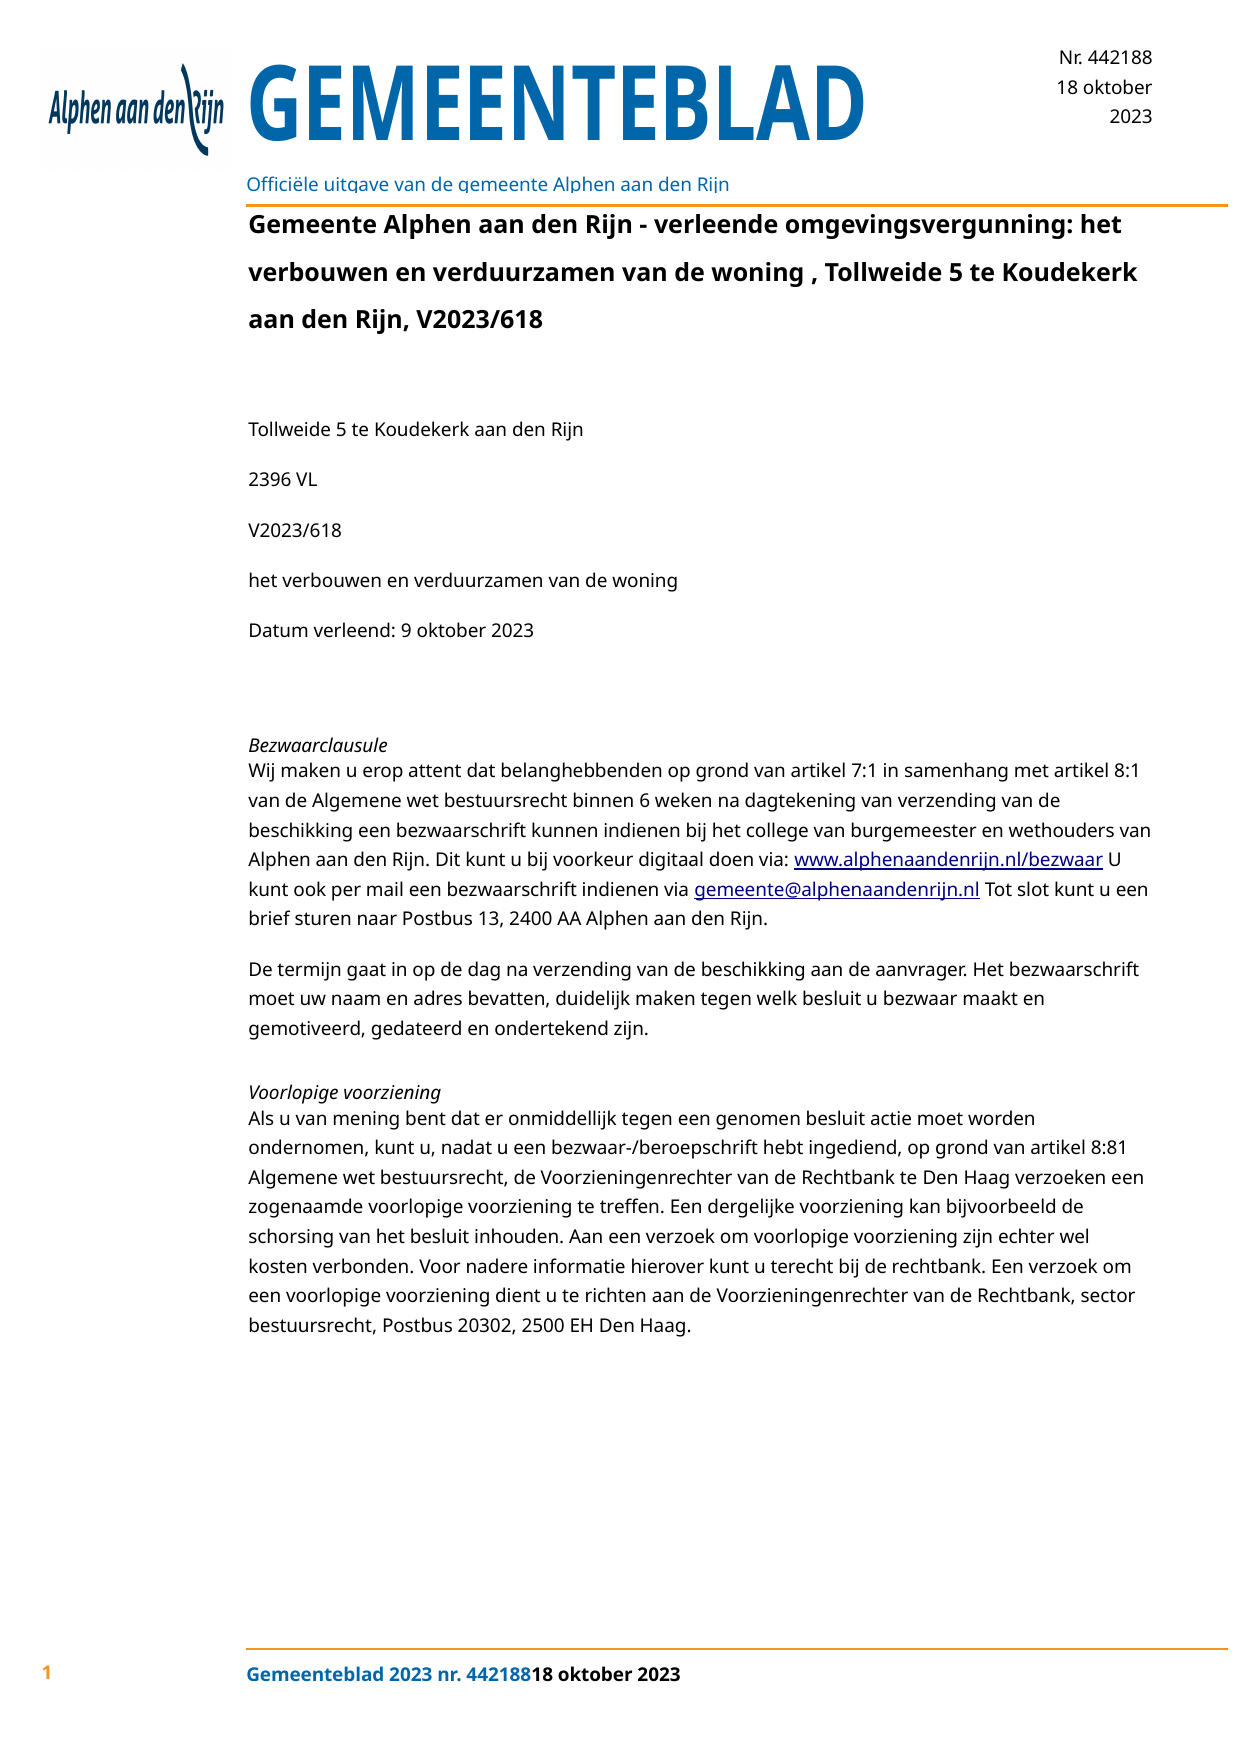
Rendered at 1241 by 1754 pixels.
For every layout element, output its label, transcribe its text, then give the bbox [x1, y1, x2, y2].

text het verbouwen en verduurzamen van de woning [248, 567, 1152, 593]
picture [41, 47, 231, 172]
text V2023/618 [248, 517, 1152, 542]
text Bezwaarclausule [248, 732, 1152, 758]
text Datum verleend: 9 oktober 2023 [248, 618, 1152, 643]
text De termijn gaat in op de dag na verzending van de beschikking aan de aanvrager. Het bezwaarschrift moet uw naam en adres bevatten, duidelijk maken tegen welk besluit u bezwaar maakt en gemotiveerd, gedateerd en ondertekend zijn. [248, 956, 1152, 1041]
text Tollweide 5 te Koudekerk aan den Rijn [248, 416, 1152, 442]
text Als u van mening bent dat er onmiddellijk tegen een genomen besluit actie moet worden ondernomen, kunt u, nadat u een bezwaar-/beroepschrift hebt ingediend, op grond van artikel 8:81 Algemene wet bestuursrecht, de Voorzieningenrechter van de Rechtbank te Den Haag verzoeken een zogenaamde voorlopige voorziening te treffen. Een dergelijke voorziening kan bijvoorbeeld de schorsing van het besluit inhouden. Aan een verzoek om voorlopige voorziening zijn echter wel kosten verbonden. Voor nadere informatie hierover kunt u terecht bij de rechtbank. Een verzoek om een voorlopige voorziening dient u te richten aan de Voorzieningenrechter van de Rechtbank, sector bestuursrecht, Postbus 20302, 2500 EH Den Haag. [248, 1105, 1152, 1338]
text Voorlopige voorziening [248, 1079, 1152, 1105]
text Gemeente Alphen aan den Rijn - verleende omgevingsvergunning: het verbouwen en verduurzamen van de woning , Tollweide 5 te Koudekerk aan den Rijn, V2023/618 [248, 207, 1152, 336]
text Wij maken u erop attent dat belanghebbenden op grond van artikel 7:1 in samenhang met artikel 8:1 van de Algemene wet bestuursrecht binnen 6 weken na dagtekening van verzending van de beschikking een bezwaarschrift kunnen indienen bij het college van burgemeester en wethouders van Alphen aan den Rijn. Dit kunt u bij voorkeur digitaal doen via: www.alphenaandenrijn.nl/bezwaar U kunt ook per mail een bezwaarschrift indienen via gemeente@alphenaandenrijn.nl Tot slot kunt u een brief sturen naar Postbus 13, 2400 AA Alphen aan den Rijn. [248, 758, 1152, 931]
text 2396 VL [248, 466, 1152, 492]
